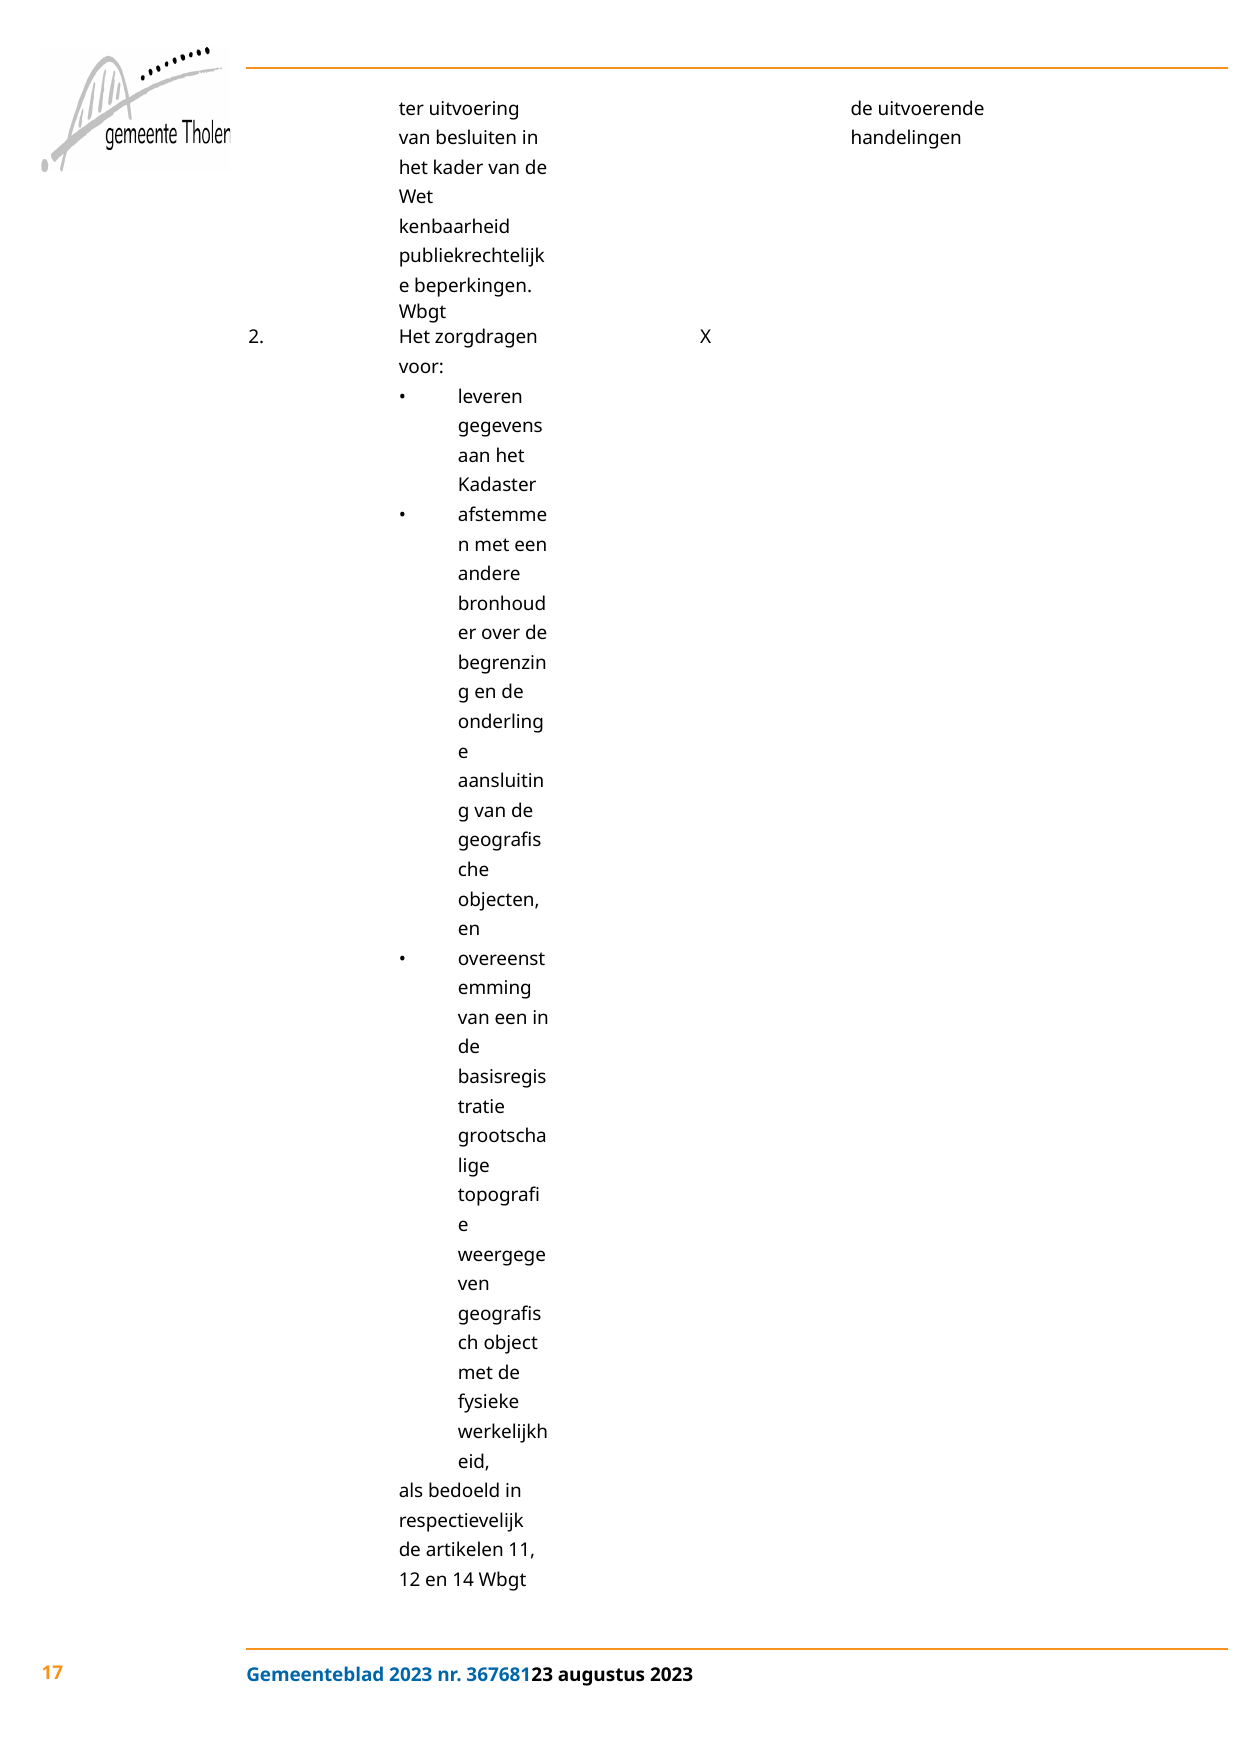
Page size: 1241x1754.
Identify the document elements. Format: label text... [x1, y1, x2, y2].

table_cell [549, 95, 700, 324]
table_cell ter uitvoering van besluiten in het kader van de Wet kenbaarheid publiekrechtelijke beperkingen. [399, 95, 549, 298]
table_cell [700, 95, 850, 324]
table_cell X [700, 324, 850, 1592]
table_cell [248, 95, 398, 324]
table_cell Het zorgdragen voor: leveren gegevens aan het Kadaster afstemmen met een andere bronhouder over de begrenzing en de onderlinge aansluiting van de geografische objecten, en overeenstemming van een in de basisregistratie grootschalige topografie weergegeven geografisch object met de fysieke werkelijkheid, als bedoeld in respectievelijk de artikelen 11, 12 en 14 Wbgt [399, 324, 549, 1592]
table_cell [549, 324, 700, 1592]
table_cell Wbgt [399, 298, 549, 324]
picture [41, 47, 231, 172]
table_cell de uitvoerende handelingen [850, 95, 1001, 324]
table_cell [850, 324, 1001, 1592]
table_cell 2. [248, 324, 398, 1592]
